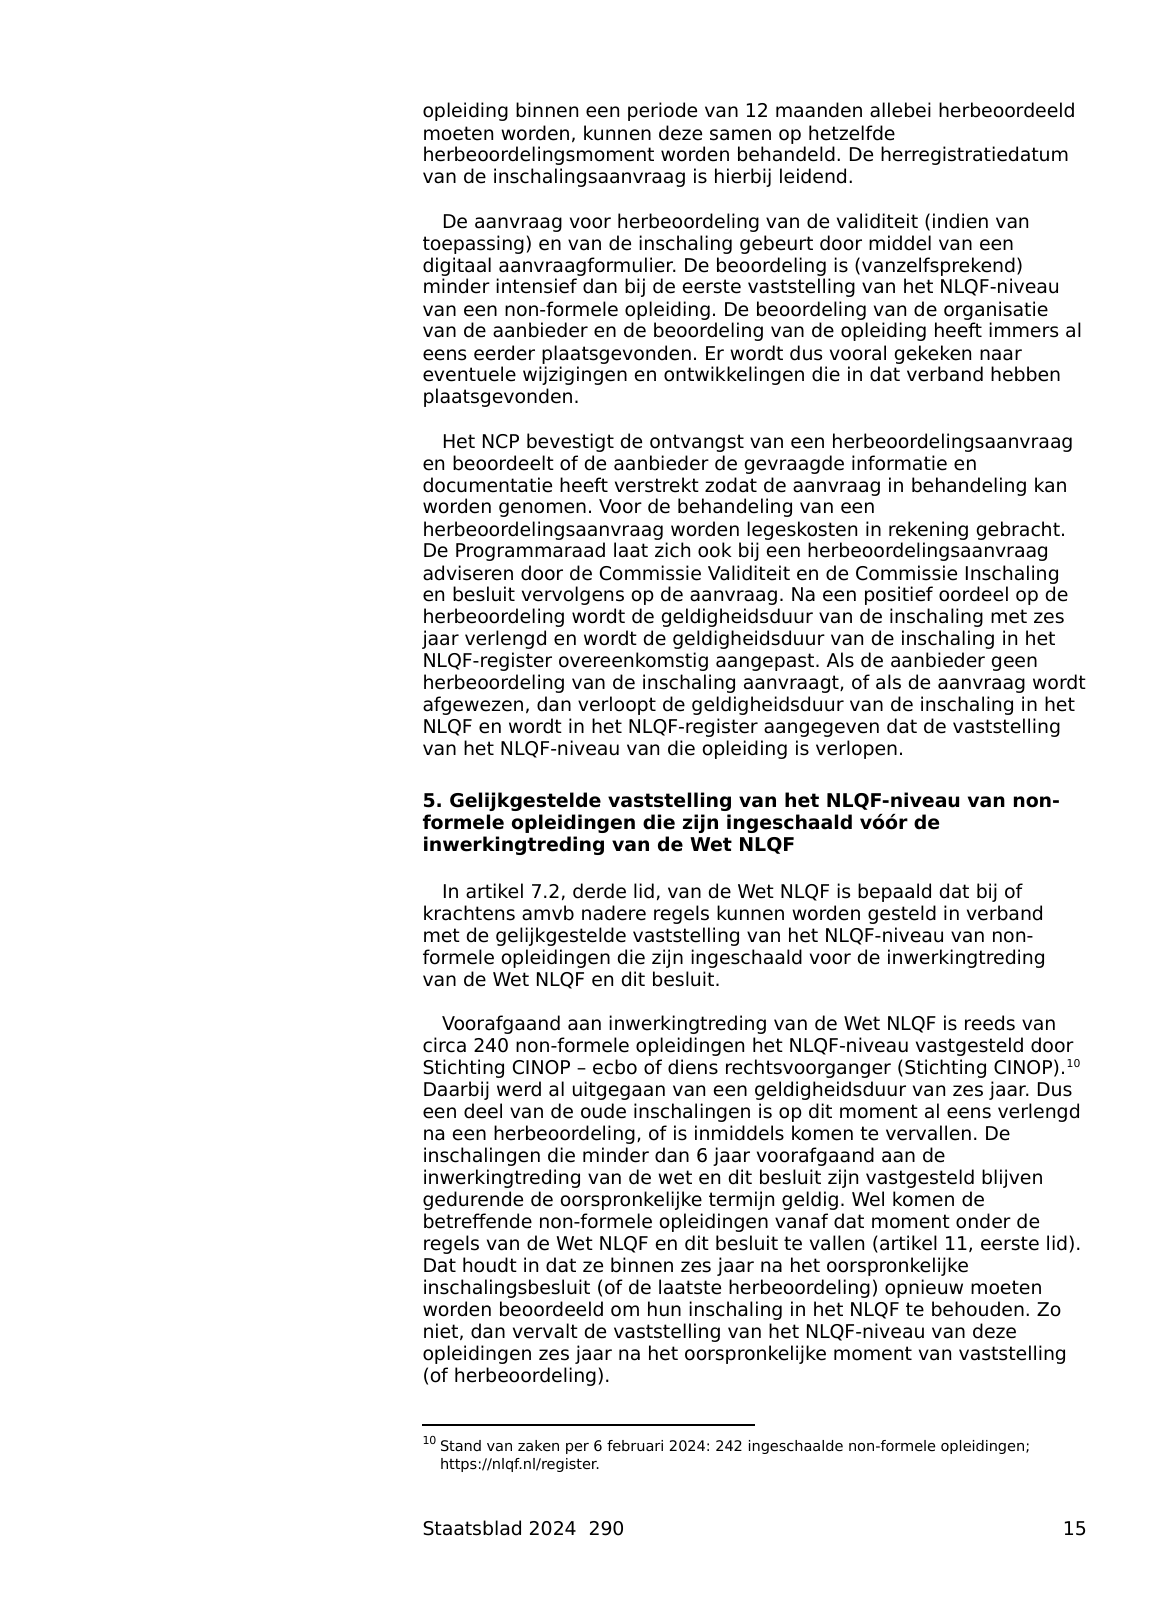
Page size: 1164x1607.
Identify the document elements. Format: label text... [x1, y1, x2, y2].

text De aanvraag voor herbeoordeling van de validiteit (indien van toepassing) en van de inschaling gebeurt door middel van een digitaal aanvraagformulier. De beoordeling is (vanzelfsprekend) minder intensief dan bij de eerste vaststelling van het NLQF-niveau van een non-formele opleiding. De beoordeling van de organisatie van de aanbieder en de beoordeling van de opleiding heeft immers al eens eerder plaatsgevonden. Er wordt dus vooral gekeken naar eventuele wijzigingen en ontwikkelingen die in dat verband hebben plaatsgevonden. [422, 211, 1087, 408]
subtitle 5. Gelijkgestelde vaststelling van het NLQF-niveau van non-formele opleidingen die zijn ingeschaald vóór de inwerkingtreding van de Wet NLQF [422, 790, 1087, 856]
text Voorafgaand aan inwerkingtreding van de Wet NLQF is reeds van circa 240 non-formele opleidingen het NLQF-niveau vastgesteld door Stichting CINOP – ecbo of diens rechtsvoorganger (Stichting CINOP). Daarbij werd al uitgegaan van een geldigheidsduur van zes jaar. Dus een deel van de oude inschalingen is op dit moment al eens verlengd na een herbeoordeling, of is inmiddels komen te vervallen. De inschalingen die minder dan 6 jaar voorafgaand aan de inwerkingtreding van de wet en dit besluit zijn vastgesteld blijven gedurende de oorspronkelijke termijn geldig. Wel komen de betreffende non-formele opleidingen vanaf dat moment onder de regels van de Wet NLQF en dit besluit te vallen (artikel 11, eerste lid). Dat houdt in dat ze binnen zes jaar na het oorspronkelijke inschalingsbesluit (of de laatste herbeoordeling) opnieuw moeten worden beoordeeld om hun inschaling in het NLQF te behouden. Zo niet, dan vervalt de vaststelling van het NLQF-niveau van deze opleidingen zes jaar na het oorspronkelijke moment van vaststelling (of herbeoordeling). [422, 1013, 1087, 1387]
text In artikel 7.2, derde lid, van de Wet NLQF is bepaald dat bij of krachtens amvb nadere regels kunnen worden gesteld in verband met de gelijkgestelde vaststelling van het NLQF-niveau van non-formele opleidingen die zijn ingeschaald voor de inwerkingtreding van de Wet NLQF en dit besluit. [422, 881, 1087, 991]
text Het NCP bevestigt de ontvangst van een herbeoordelingsaanvraag en beoordeelt of de aanbieder de gevraagde informatie en documentatie heeft verstrekt zodat de aanvraag in behandeling kan worden genomen. Voor de behandeling van een herbeoordelingsaanvraag worden legeskosten in rekening gebracht. De Programmaraad laat zich ook bij een herbeoordelingsaanvraag adviseren door de Commissie Validiteit en de Commissie Inschaling en besluit vervolgens op de aanvraag. Na een positief oordeel op de herbeoordeling wordt de geldigheidsduur van de inschaling met zes jaar verlengd en wordt de geldigheidsduur van de inschaling in het NLQF-register overeenkomstig aangepast. Als de aanbieder geen herbeoordeling van de inschaling aanvraagt, of als de aanvraag wordt afgewezen, dan verloopt de geldigheidsduur van de inschaling in het NLQF en wordt in het NLQF-register aangegeven dat de vaststelling van het NLQF-niveau van die opleiding is verlopen. [422, 431, 1087, 760]
text Stand van zaken per 6 februari 2024: 242 ingeschaalde non-formele opleidingen; https://nlqf.nl/register. [422, 1434, 1087, 1473]
text opleiding binnen een periode van 12 maanden allebei herbeoordeeld moeten worden, kunnen deze samen op hetzelfde herbeoordelingsmoment worden behandeld. De herregistratiedatum van de inschalingsaanvraag is hierbij leidend. [422, 100, 1087, 188]
